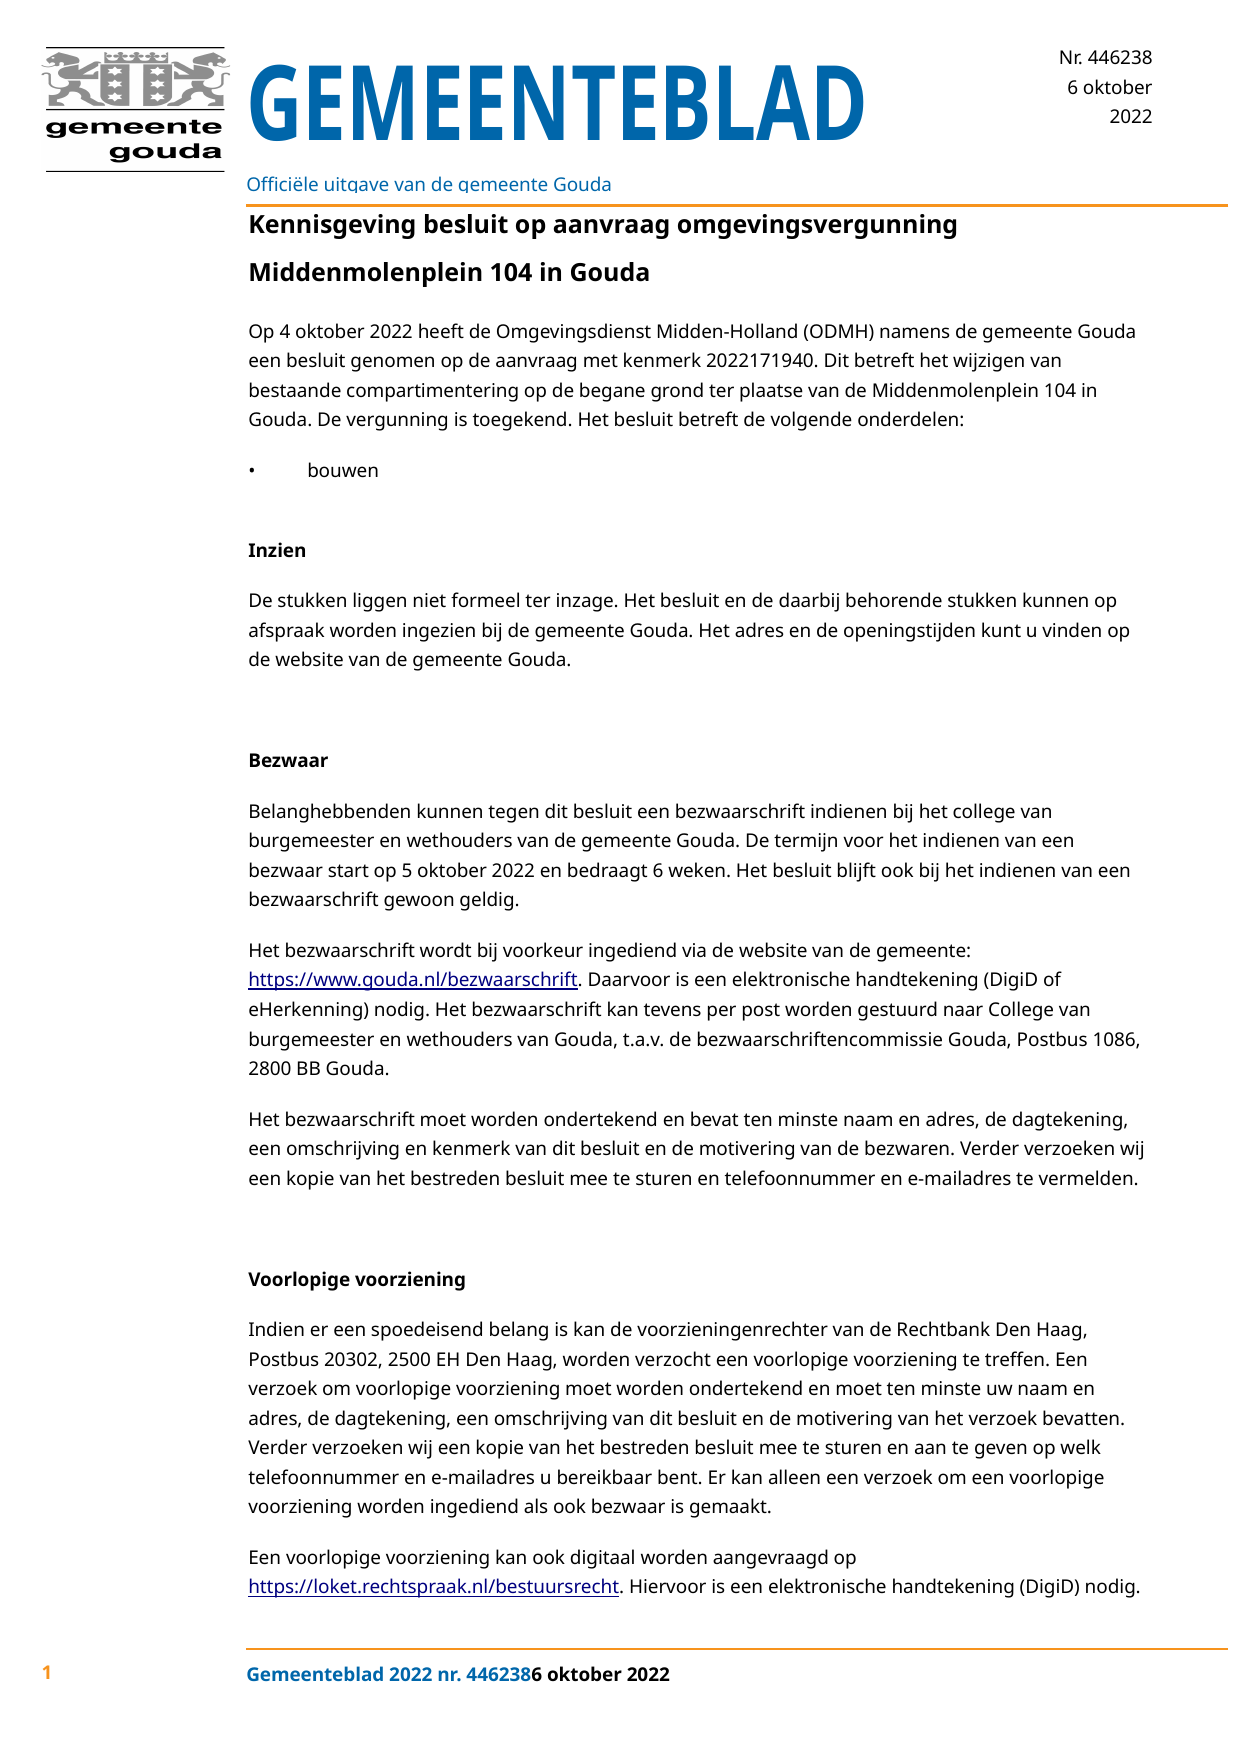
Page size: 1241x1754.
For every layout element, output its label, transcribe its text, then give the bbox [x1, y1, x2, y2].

text De stukken liggen niet formeel ter inzage. Het besluit en de daarbij behorende stukken kunnen op afspraak worden ingezien bij de gemeente Gouda. Het adres en de openingstijden kunt u vinden op de website van de gemeente Gouda. [248, 587, 1152, 672]
text Kennisgeving besluit op aanvraag omgevingsvergunning Middenmolenplein 104 in Gouda [248, 207, 1152, 288]
picture [41, 47, 231, 172]
text Het bezwaarschrift moet worden ondertekend en bevat ten minste naam en adres, de dagtekening, een omschrijving en kenmerk van dit besluit en de motivering van de bezwaren. Verder verzoeken wij een kopie van het bestreden besluit mee te sturen en telefoonnummer en e-mailadres te vermelden. [248, 1106, 1152, 1191]
text Op 4 oktober 2022 heeft de Omgevingsdienst Midden-Holland (ODMH) namens de gemeente Gouda een besluit genomen op de aanvraag met kenmerk 2022171940. Dit betreft het wijzigen van bestaande compartimentering op de begane grond ter plaatse van de Middenmolenplein 104 in Gouda. De vergunning is toegekend. Het besluit betreft de volgende onderdelen: [248, 318, 1152, 432]
text Belanghebbenden kunnen tegen dit besluit een bezwaarschrift indienen bij het college van burgemeester en wethouders van de gemeente Gouda. De termijn voor het indienen van een bezwaar start op 5 oktober 2022 en bedraagt 6 weken. Het besluit blijft ook bij het indienen van een bezwaarschrift gewoon geldig. [248, 798, 1152, 912]
text Indien er een spoedeisend belang is kan de voorzieningenrechter van de Rechtbank Den Haag, Postbus 20302, 2500 EH Den Haag, worden verzocht een voorlopige voorziening te treffen. Een verzoek om voorlopige voorziening moet worden ondertekend en moet ten minste uw naam en adres, de dagtekening, een omschrijving van dit besluit en de motivering van het verzoek bevatten. Verder verzoeken wij een kopie van het bestreden besluit mee te sturen en aan te geven op welk telefoonnummer en e-mailadres u bereikbaar bent. Er kan alleen een verzoek om een voorlopige voorziening worden ingediend als ook bezwaar is gemaakt. [248, 1316, 1152, 1519]
text Een voorlopige voorziening kan ook digitaal worden aangevraagd op https://loket.rechtspraak.nl/bestuursrecht. Hiervoor is een elektronische handtekening (DigiD) nodig. [248, 1544, 1152, 1599]
text Inzien [248, 537, 1152, 563]
text Voorlopige voorziening [248, 1266, 1152, 1292]
text Bezwaar [248, 747, 1152, 773]
text Het bezwaarschrift wordt bij voorkeur ingediend via de website van de gemeente: https://www.gouda.nl/bezwaarschrift. Daarvoor is een elektronische handtekening (DigiD of eHerkenning) nodig. Het bezwaarschrift kan tevens per post worden gestuurd naar College van burgemeester en wethouders van Gouda, t.a.v. de bezwaarschriftencommissie Gouda, Postbus 1086, 2800 BB Gouda. [248, 937, 1152, 1081]
list bouwen [248, 457, 1152, 483]
